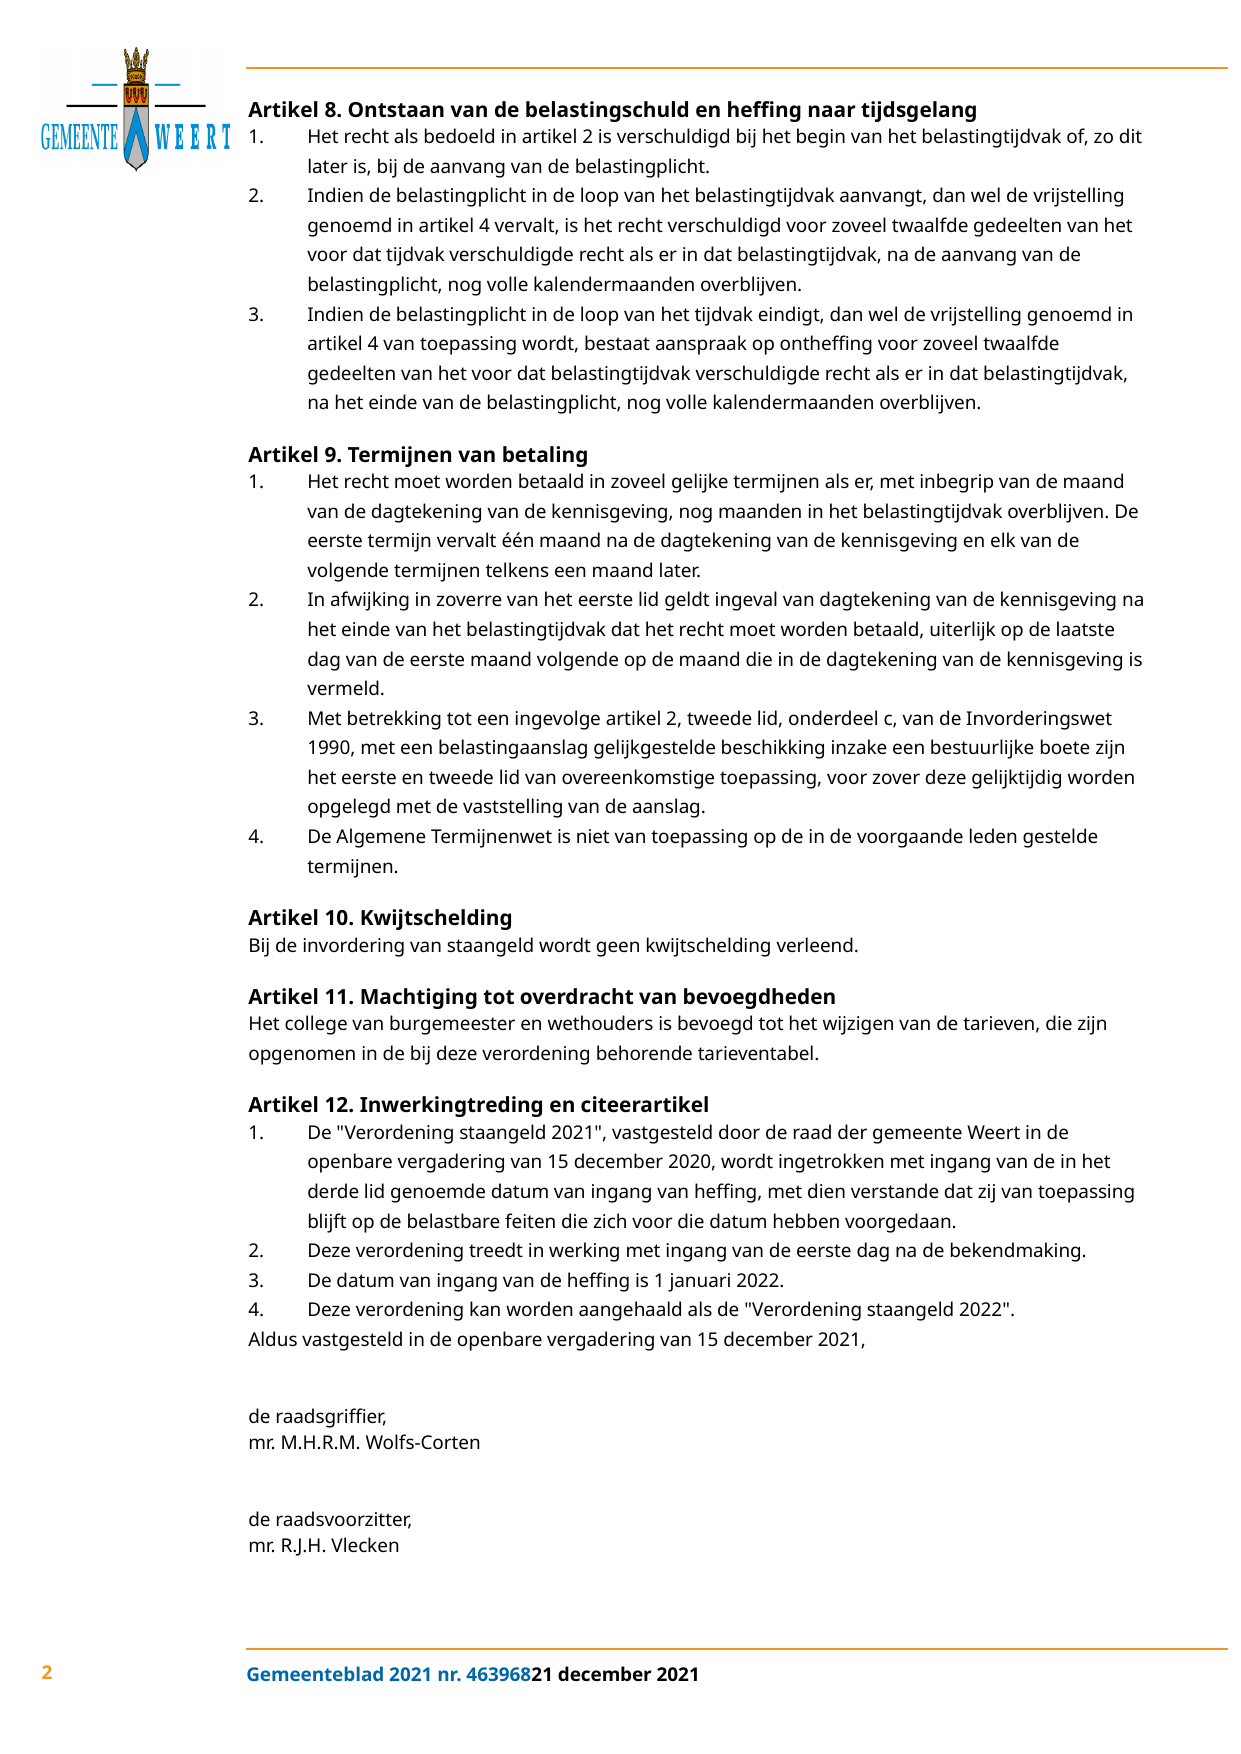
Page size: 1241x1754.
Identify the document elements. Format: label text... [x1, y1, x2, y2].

text mr. R.J.H. Vlecken [248, 1532, 1152, 1558]
text Artikel 9. Termijnen van betaling [248, 440, 1152, 468]
list Deze verordening kan worden aangehaald als de "Verordening staangeld 2022". [248, 1297, 1152, 1322]
text de raadsgriffier, [248, 1403, 1152, 1429]
list Indien de belastingplicht in de loop van het belastingtijdvak aanvangt, dan wel de vrijstelling genoemd in artikel 4 vervalt, is het recht verschuldigd voor zoveel twaalfde gedeelten van het voor dat tijdvak verschuldigde recht als er in dat belastingtijdvak, na de aanvang van de belastingplicht, nog volle kalendermaanden overblijven. [248, 182, 1152, 297]
text Het college van burgemeester en wethouders is bevoegd tot het wijzigen van de tarieven, die zijn opgenomen in de bij deze verordening behorende tarieventabel. [248, 1011, 1152, 1066]
list Indien de belastingplicht in de loop van het tijdvak eindigt, dan wel de vrijstelling genoemd in artikel 4 van toepassing wordt, bestaat aanspraak op ontheffing voor zoveel twaalfde gedeelten van het voor dat belastingtijdvak verschuldigde recht als er in dat belastingtijdvak, na het einde van de belastingplicht, nog volle kalendermaanden overblijven. [248, 301, 1152, 415]
text Artikel 11. Machtiging tot overdracht van bevoegdheden [248, 982, 1152, 1011]
list In afwijking in zoverre van het eerste lid geldt ingeval van dagtekening van de kennisgeving na het einde van het belastingtijdvak dat het recht moet worden betaald, uiterlijk op de laatste dag van de eerste maand volgende op de maand die in de dagtekening van de kennisgeving is vermeld. [248, 587, 1152, 701]
text Artikel 10. Kwijtschelding [248, 903, 1152, 932]
list De "Verordening staangeld 2021", vastgesteld door de raad der gemeente Weert in de openbare vergadering van 15 december 2020, wordt ingetrokken met ingang van de in het derde lid genoemde datum van ingang van heffing, met dien verstande dat zij van toepassing blijft op de belastbare feiten die zich voor die datum hebben voorgedaan. [248, 1119, 1152, 1233]
list Deze verordening treedt in werking met ingang van de eerste dag na de bekendmaking. [248, 1237, 1152, 1263]
text Artikel 8. Ontstaan van de belastingschuld en heffing naar tijdsgelang [248, 95, 1152, 123]
picture [41, 47, 231, 172]
list De datum van ingang van de heffing is 1 januari 2022. [248, 1267, 1152, 1293]
list Het recht moet worden betaald in zoveel gelijke termijnen als er, met inbegrip van de maand van de dagtekening van de kennisgeving, nog maanden in het belastingtijdvak overblijven. De eerste termijn vervalt één maand na de dagtekening van de kennisgeving en elk van de volgende termijnen telkens een maand later. [248, 468, 1152, 583]
text mr. M.H.R.M. Wolfs-Corten [248, 1429, 1152, 1455]
list Met betrekking tot een ingevolge artikel 2, tweede lid, onderdeel c, van de Invorderingswet 1990, met een belastingaanslag gelijkgestelde beschikking inzake een bestuurlijke boete zijn het eerste en tweede lid van overeenkomstige toepassing, voor zover deze gelijktijdig worden opgelegd met de vaststelling van de aanslag. [248, 705, 1152, 819]
text Aldus vastgesteld in de openbare vergadering van 15 december 2021, [248, 1326, 1152, 1352]
text Artikel 12. Inwerkingtreding en citeerartikel [248, 1091, 1152, 1119]
list Het recht als bedoeld in artikel 2 is verschuldigd bij het begin van het belastingtijdvak of, zo dit later is, bij de aanvang van de belastingplicht. [248, 123, 1152, 178]
list De Algemene Termijnenwet is niet van toepassing op de in de voorgaande leden gestelde termijnen. [248, 823, 1152, 879]
text de raadsvoorzitter, [248, 1506, 1152, 1532]
text Bij de invordering van staangeld wordt geen kwijtschelding verleend. [248, 932, 1152, 957]
